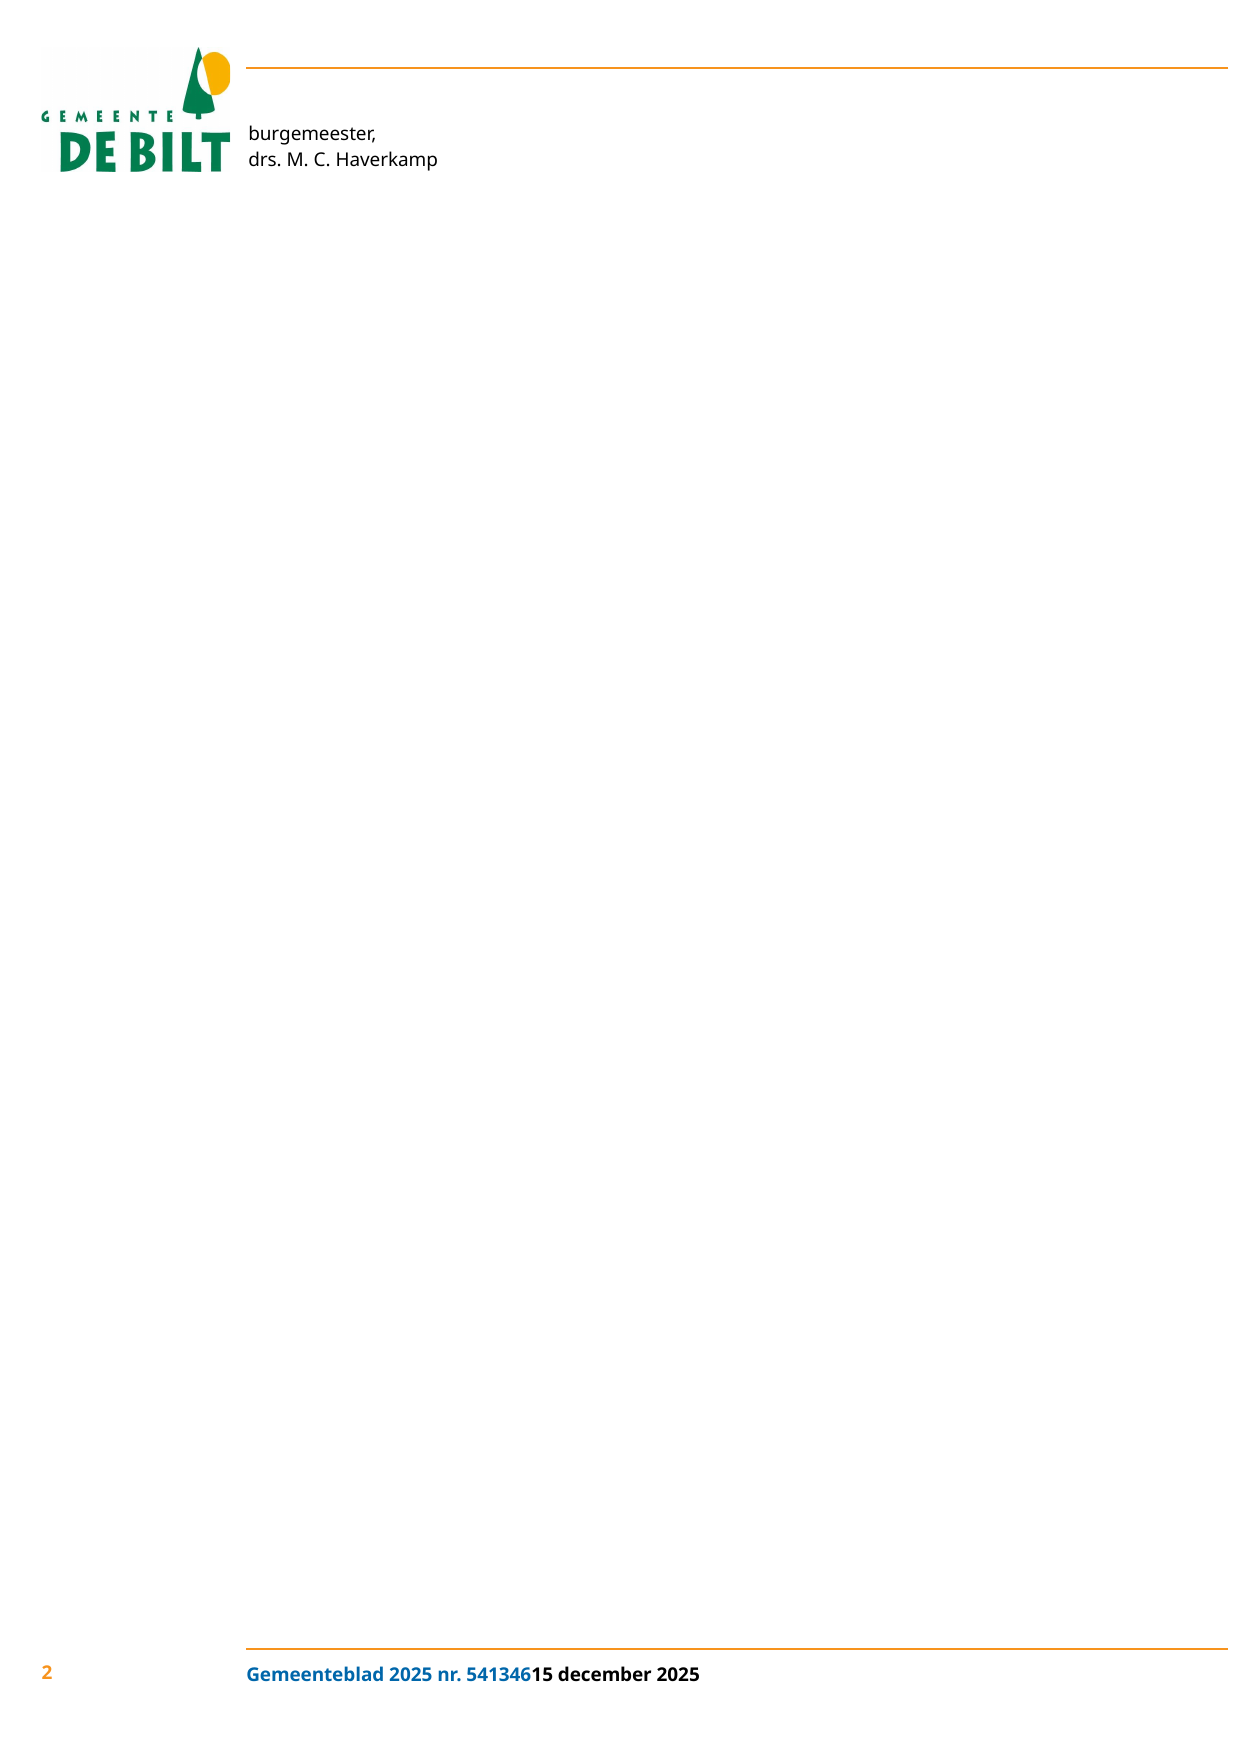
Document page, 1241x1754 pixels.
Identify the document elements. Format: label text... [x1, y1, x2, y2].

text burgemeester, [248, 121, 1152, 146]
picture [41, 47, 231, 172]
text drs. M. C. Haverkamp [248, 146, 1152, 172]
